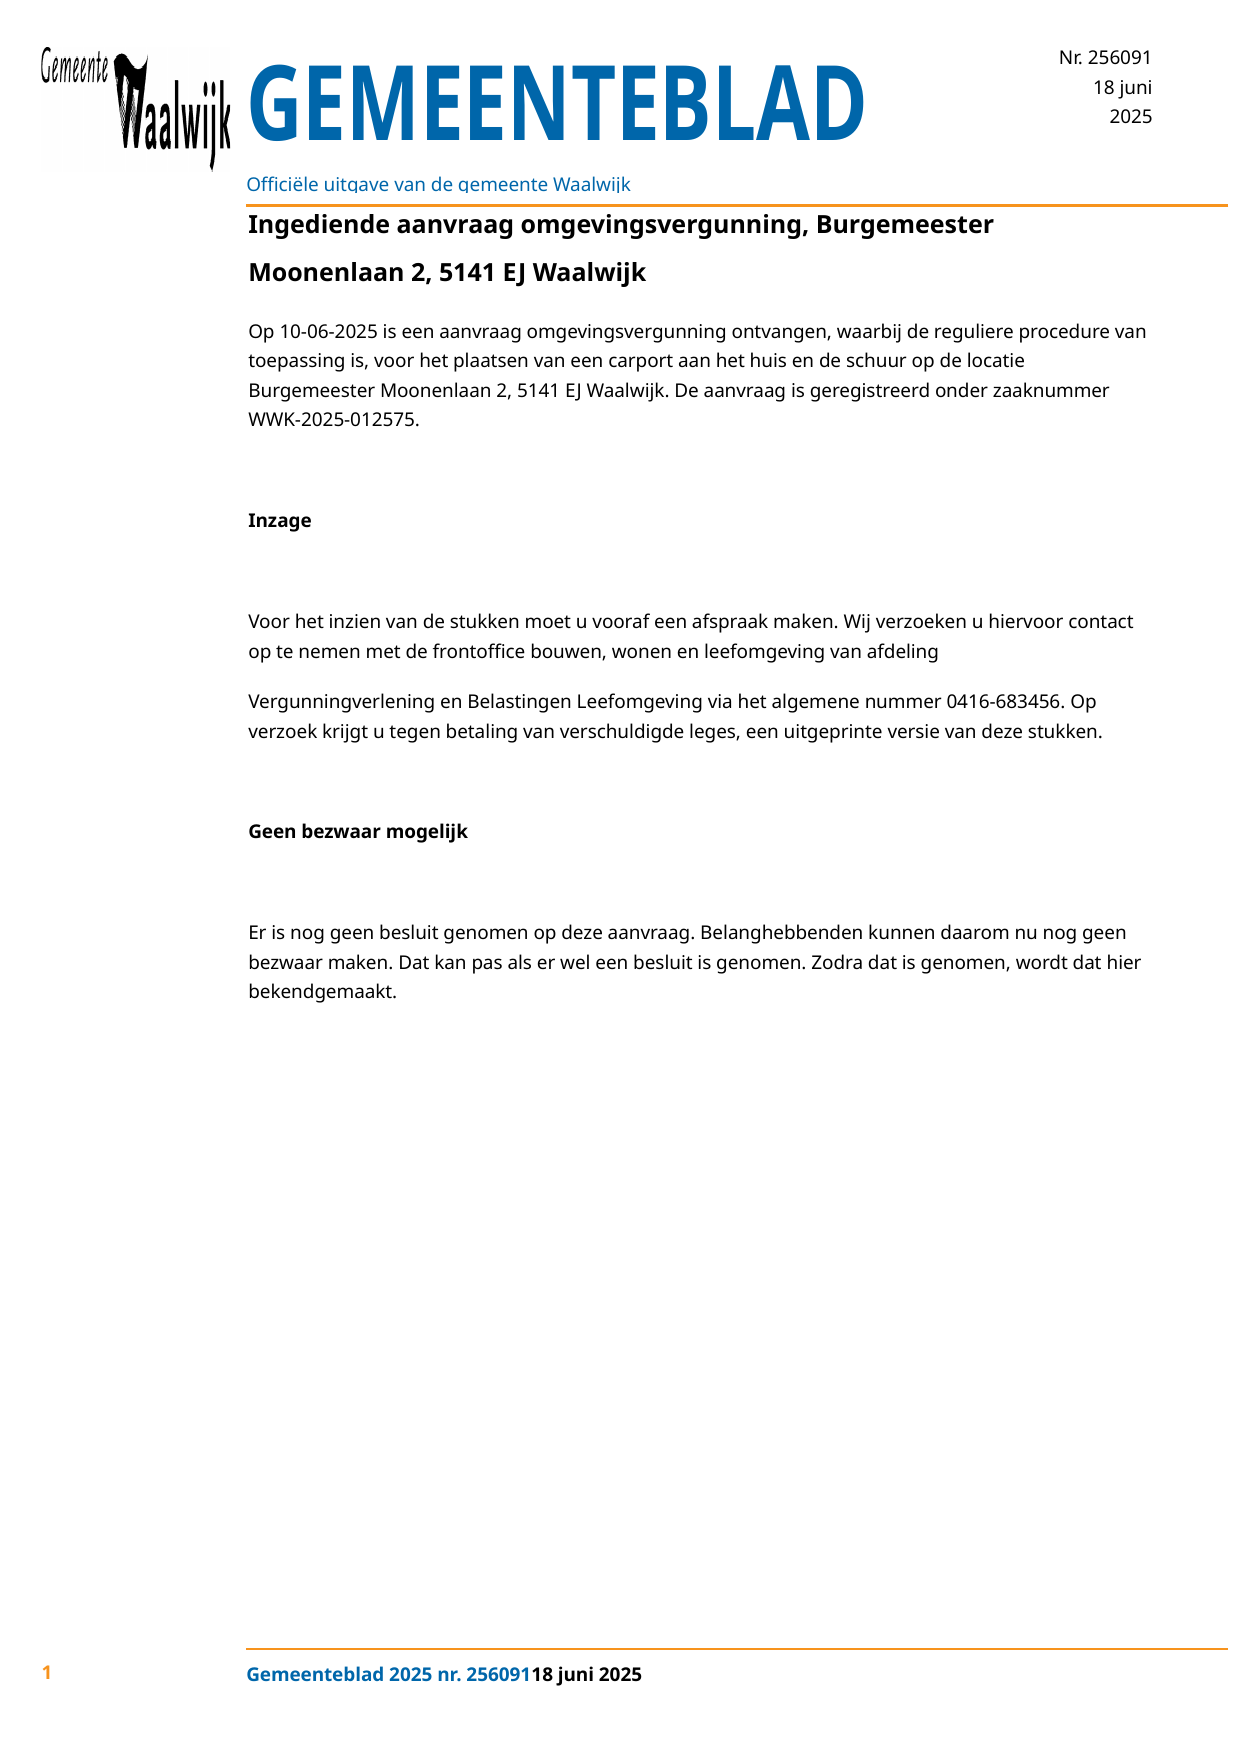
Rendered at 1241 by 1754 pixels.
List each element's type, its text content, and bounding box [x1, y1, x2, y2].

text Voor het inzien van de stukken moet u vooraf een afspraak maken. Wij verzoeken u hiervoor contact op te nemen met de frontoffice bouwen, wonen en leefomgeving van afdeling [248, 608, 1152, 664]
text Er is nog geen besluit genomen op deze aanvraag. Belanghebbenden kunnen daarom nu nog geen bezwaar maken. Dat kan pas als er wel een besluit is genomen. Zodra dat is genomen, wordt dat hier bekendgemaakt. [248, 919, 1152, 1004]
text Geen bezwaar mogelijk [248, 819, 1152, 844]
text Inzage [248, 507, 1152, 533]
picture [41, 47, 231, 172]
text Op 10-06-2025 is een aanvraag omgevingsvergunning ontvangen, waarbij de reguliere procedure van toepassing is, voor het plaatsen van een carport aan het huis en de schuur op de locatie Burgemeester Moonenlaan 2, 5141 EJ Waalwijk. De aanvraag is geregistreerd onder zaaknummer WWK-2025-012575. [248, 318, 1152, 432]
text Vergunningverlening en Belastingen Leefomgeving via het algemene nummer 0416-683456. Op verzoek krijgt u tegen betaling van verschuldigde leges, een uitgeprinte versie van deze stukken. [248, 688, 1152, 744]
text Ingediende aanvraag omgevingsvergunning, Burgemeester Moonenlaan 2, 5141 EJ Waalwijk [248, 207, 1152, 288]
